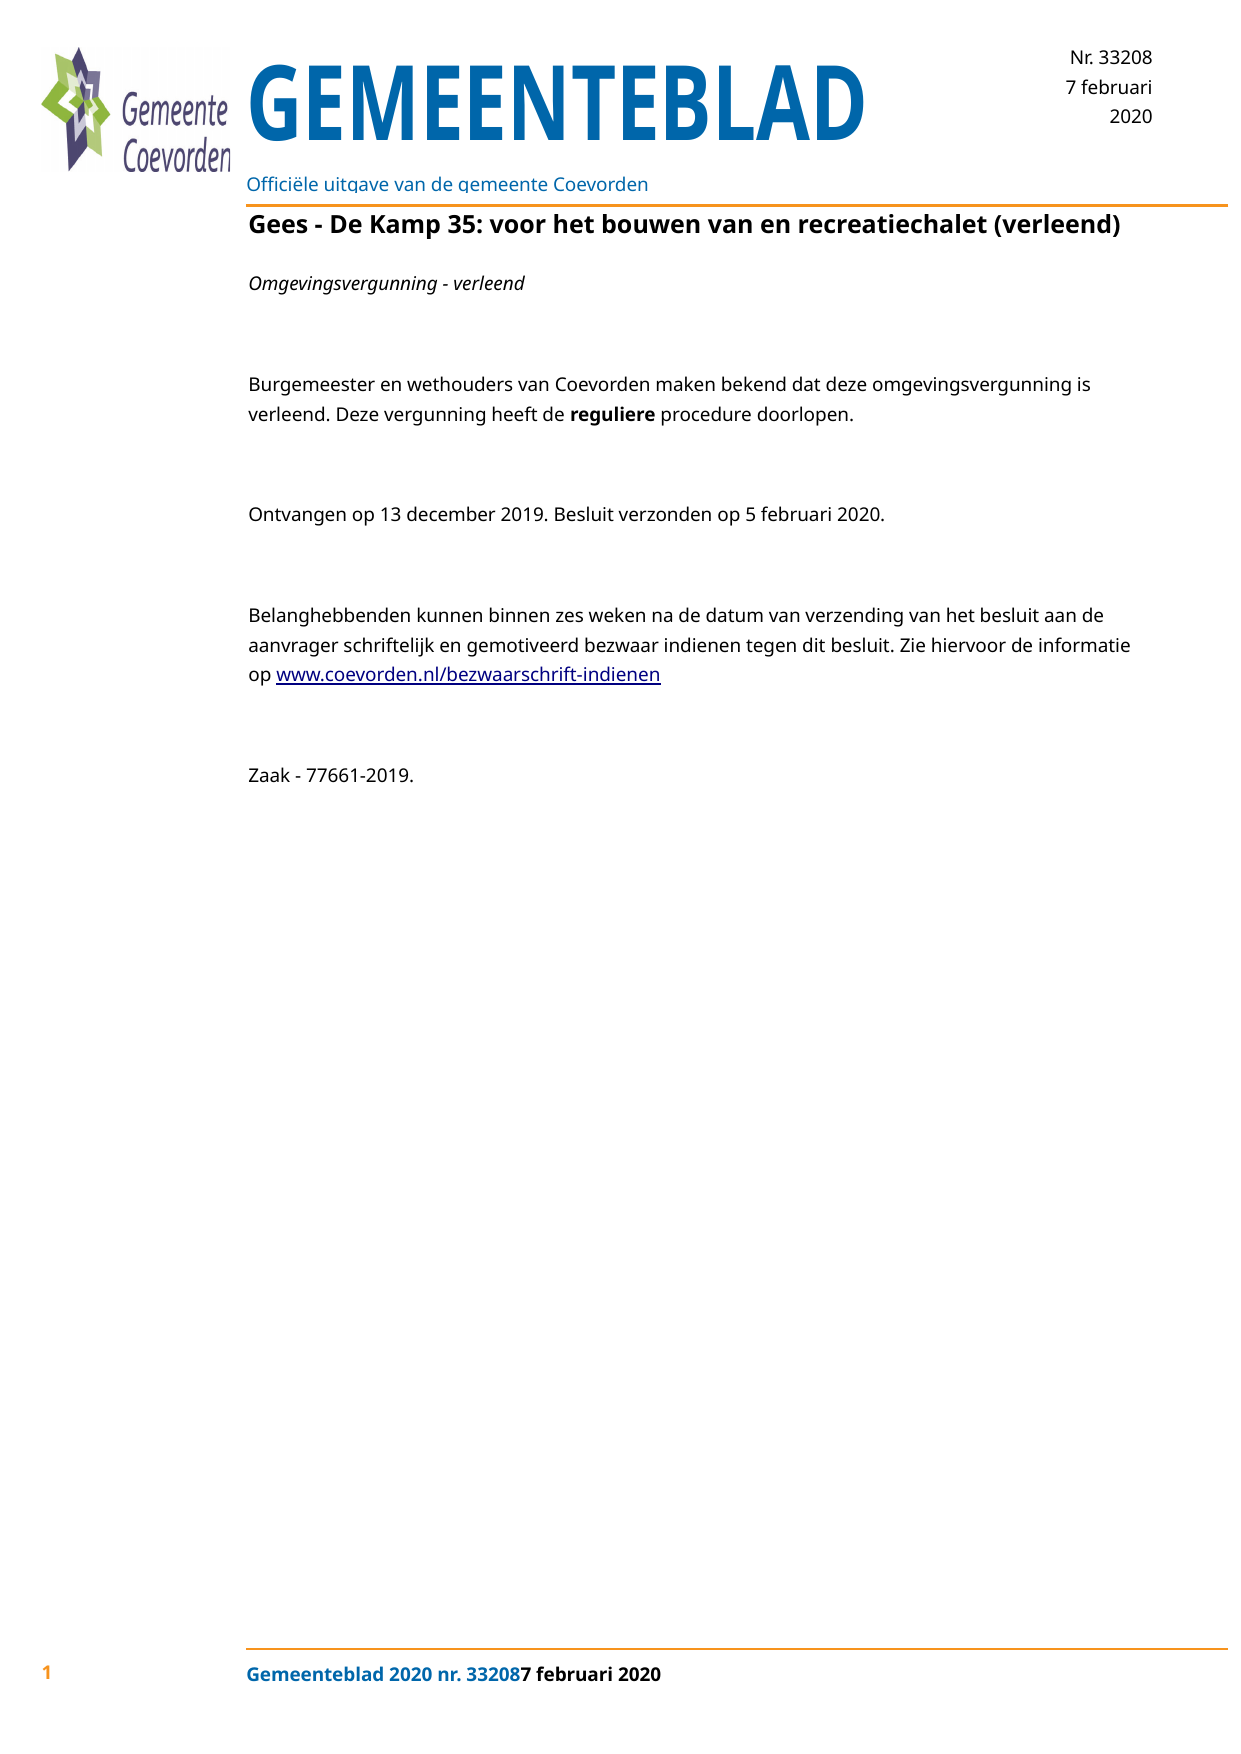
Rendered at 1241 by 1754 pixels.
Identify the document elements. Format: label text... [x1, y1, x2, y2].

text Belanghebbenden kunnen binnen zes weken na de datum van verzending van het besluit aan de aanvrager schriftelijk en gemotiveerd bezwaar indienen tegen dit besluit. Zie hiervoor de informatie op www.coevorden.nl/bezwaarschrift-indienen [248, 602, 1152, 687]
text Ontvangen op 13 december 2019. Besluit verzonden op 5 februari 2020. [248, 502, 1152, 527]
text Zaak - 77661-2019. [248, 762, 1152, 788]
text Gees - De Kamp 35: voor het bouwen van en recreatiechalet (verleend) [248, 207, 1152, 241]
text Burgemeester en wethouders van Coevorden maken bekend dat deze omgevingsvergunning is verleend. Deze vergunning heeft de reguliere procedure doorlopen. [248, 371, 1152, 426]
picture [41, 47, 231, 172]
text Omgevingsvergunning - verleend [248, 270, 1152, 296]
